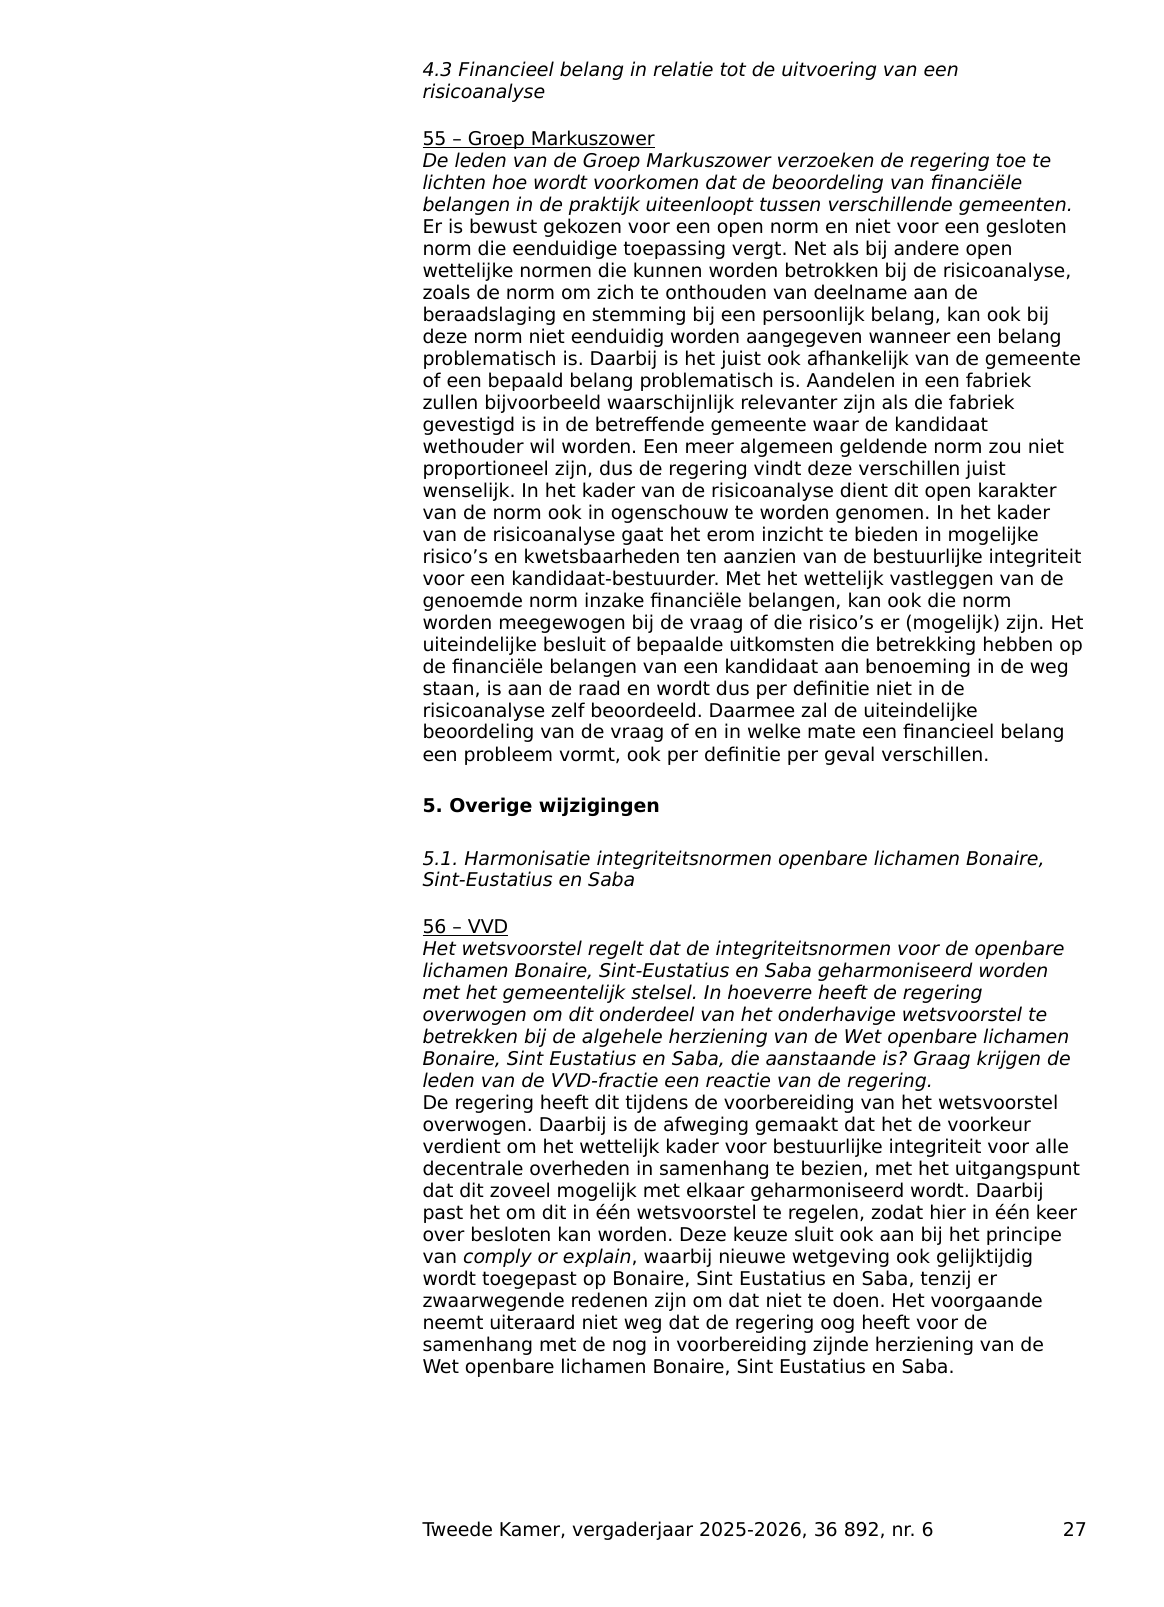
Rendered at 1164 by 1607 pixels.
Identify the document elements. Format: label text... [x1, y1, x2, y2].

subtitle 5.1. Harmonisatie integriteitsnormen openbare lichamen Bonaire, Sint-Eustatius en Saba [422, 847, 1087, 891]
text 56 – VVD [422, 916, 1087, 938]
subtitle 4.3 Financieel belang in relatie tot de uitvoering van een risicoanalyse [422, 59, 1087, 103]
subtitle 5. Overige wijzigingen [422, 795, 1087, 817]
text 55 – Groep Markuszower [422, 128, 1087, 150]
text Er is bewust gekozen voor een open norm en niet voor een gesloten norm die eenduidige toepassing vergt. Net als bij andere open wettelijke normen die kunnen worden betrokken bij de risicoanalyse, zoals de norm om zich te onthouden van deelname aan de beraadslaging en stemming bij een persoonlijk belang, kan ook bij deze norm niet eenduidig worden aangegeven wanneer een belang problematisch is. Daarbij is het juist ook afhankelijk van de gemeente of een bepaald belang problematisch is. Aandelen in een fabriek zullen bijvoorbeeld waarschijnlijk relevanter zijn als die fabriek gevestigd is in de betreffende gemeente waar de kandidaat wethouder wil worden. Een meer algemeen geldende norm zou niet proportioneel zijn, dus de regering vindt deze verschillen juist wenselijk. In het kader van de risicoanalyse dient dit open karakter van de norm ook in ogenschouw te worden genomen. In het kader van de risicoanalyse gaat het erom inzicht te bieden in mogelijke risico’s en kwetsbaarheden ten aanzien van de bestuurlijke integriteit voor een kandidaat-bestuurder. Met het wettelijk vastleggen van de genoemde norm inzake financiële belangen, kan ook die norm worden meegewogen bij de vraag of die risico’s er (mogelijk) zijn. Het uiteindelijke besluit of bepaalde uitkomsten die betrekking hebben op de financiële belangen van een kandidaat aan benoeming in de weg staan, is aan de raad en wordt dus per definitie niet in de risicoanalyse zelf beoordeeld. Daarmee zal de uiteindelijke beoordeling van de vraag of en in welke mate een financieel belang een probleem vormt, ook per definitie per geval verschillen. [422, 216, 1087, 765]
text De regering heeft dit tijdens de voorbereiding van het wetsvoorstel overwogen. Daarbij is de afweging gemaakt dat het de voorkeur verdient om het wettelijk kader voor bestuurlijke integriteit voor alle decentrale overheden in samenhang te bezien, met het uitgangspunt dat dit zoveel mogelijk met elkaar geharmoniseerd wordt. Daarbij past het om dit in één wetsvoorstel te regelen, zodat hier in één keer over besloten kan worden. Deze keuze sluit ook aan bij het principe van comply or explain, waarbij nieuwe wetgeving ook gelijktijdig wordt toegepast op Bonaire, Sint Eustatius en Saba, tenzij er zwaarwegende redenen zijn om dat niet te doen. Het voorgaande neemt uiteraard niet weg dat de regering oog heeft voor de samenhang met de nog in voorbereiding zijnde herziening van de Wet openbare lichamen Bonaire, Sint Eustatius en Saba. [422, 1092, 1087, 1378]
text Het wetsvoorstel regelt dat de integriteitsnormen voor de openbare lichamen Bonaire, Sint-Eustatius en Saba geharmoniseerd worden met het gemeentelijk stelsel. In hoeverre heeft de regering overwogen om dit onderdeel van het onderhavige wetsvoorstel te betrekken bij de algehele herziening van de Wet openbare lichamen Bonaire, Sint Eustatius en Saba, die aanstaande is? Graag krijgen de leden van de VVD-fractie een reactie van de regering. [422, 938, 1087, 1092]
text De leden van de Groep Markuszower verzoeken de regering toe te lichten hoe wordt voorkomen dat de beoordeling van financiële belangen in de praktijk uiteenloopt tussen verschillende gemeenten. [422, 150, 1087, 216]
